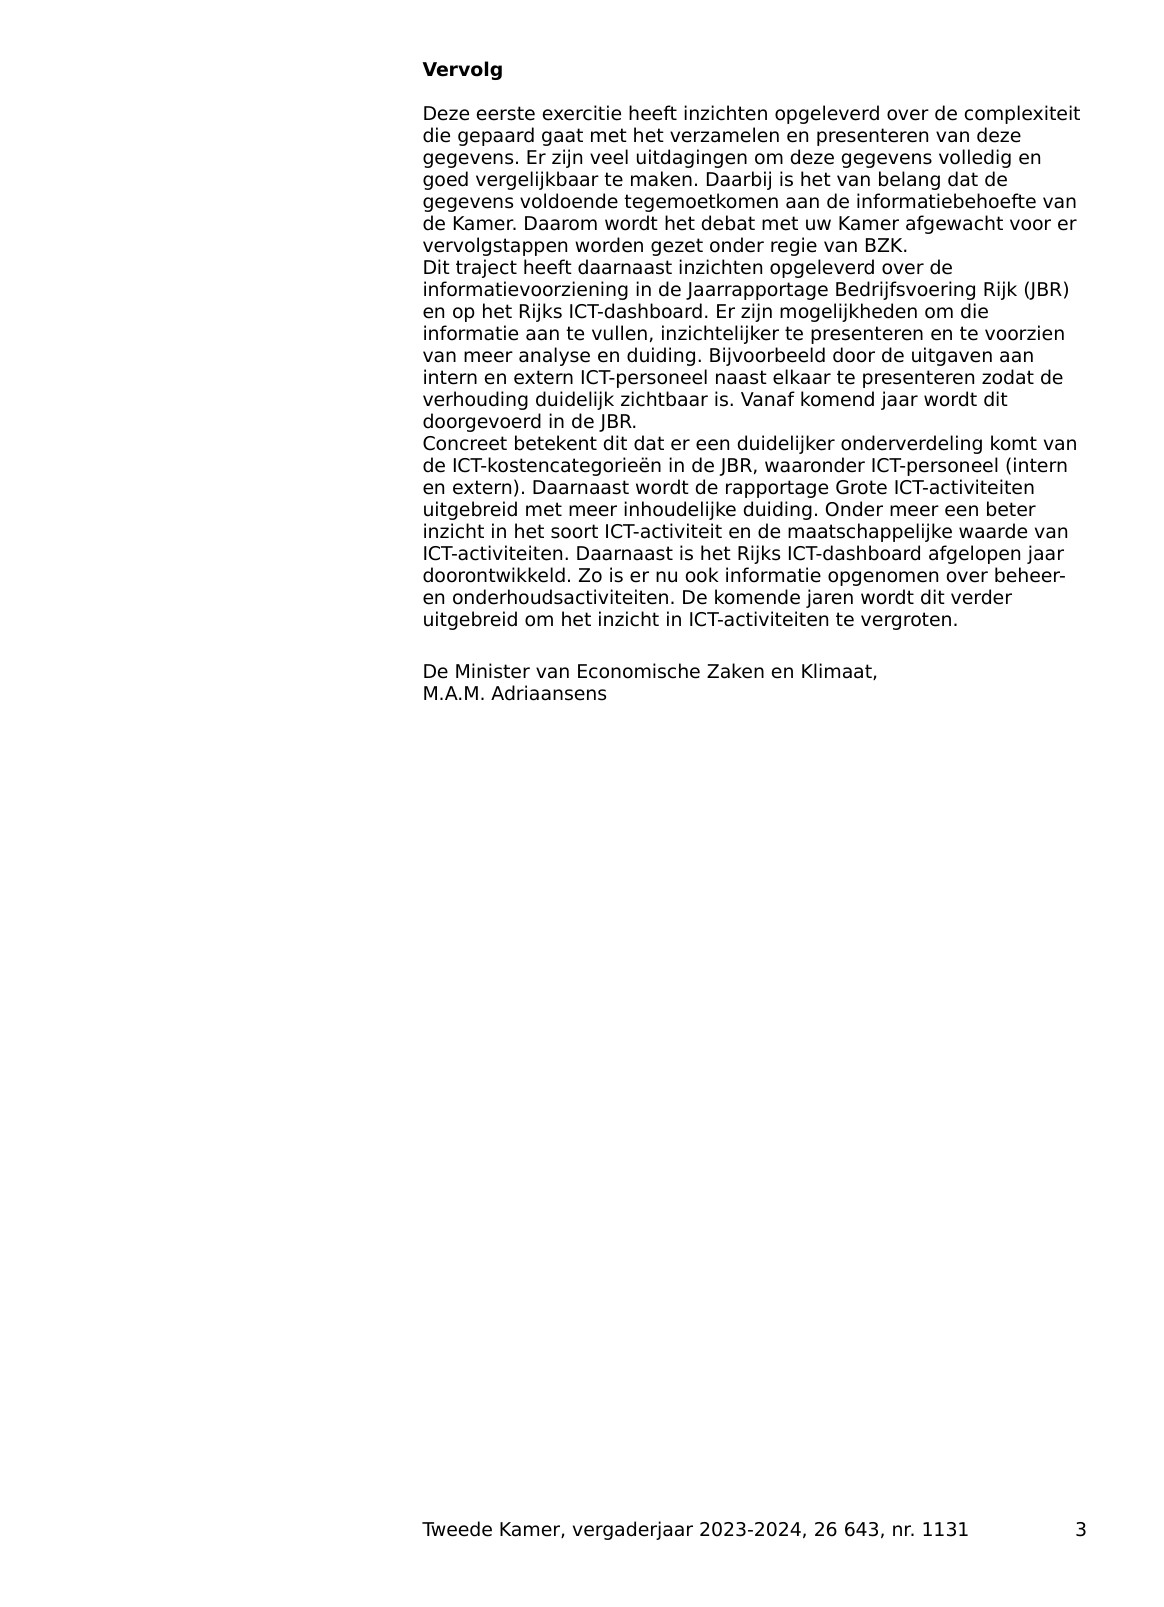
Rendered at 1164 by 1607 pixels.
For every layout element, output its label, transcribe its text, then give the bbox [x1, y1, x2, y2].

text Dit traject heeft daarnaast inzichten opgeleverd over de informatievoorziening in de Jaarrapportage Bedrijfsvoering Rijk (JBR) en op het Rijks ICT-dashboard. Er zijn mogelijkheden om die informatie aan te vullen, inzichtelijker te presenteren en te voorzien van meer analyse en duiding. Bijvoorbeeld door de uitgaven aan intern en extern ICT-personeel naast elkaar te presenteren zodat de verhouding duidelijk zichtbaar is. Vanaf komend jaar wordt dit doorgevoerd in de JBR. [422, 257, 1087, 433]
text Concreet betekent dit dat er een duidelijker onderverdeling komt van de ICT-kostencategorieën in de JBR, waaronder ICT-personeel (intern en extern). Daarnaast wordt de rapportage Grote ICT-activiteiten uitgebreid met meer inhoudelijke duiding. Onder meer een beter inzicht in het soort ICT-activiteit en de maatschappelijke waarde van ICT-activiteiten. Daarnaast is het Rijks ICT-dashboard afgelopen jaar doorontwikkeld. Zo is er nu ook informatie opgenomen over beheer- en onderhoudsactiviteiten. De komende jaren wordt dit verder uitgebreid om het inzicht in ICT-activiteiten te vergroten. [422, 433, 1087, 631]
text De Minister van Economische Zaken en Klimaat, M.A.M. Adriaansens [422, 661, 1087, 705]
subtitle Vervolg [422, 59, 1087, 81]
text Deze eerste exercitie heeft inzichten opgeleverd over de complexiteit die gepaard gaat met het verzamelen en presenteren van deze gegevens. Er zijn veel uitdagingen om deze gegevens volledig en goed vergelijkbaar te maken. Daarbij is het van belang dat de gegevens voldoende tegemoetkomen aan de informatiebehoefte van de Kamer. Daarom wordt het debat met uw Kamer afgewacht voor er vervolgstappen worden gezet onder regie van BZK. [422, 103, 1087, 257]
